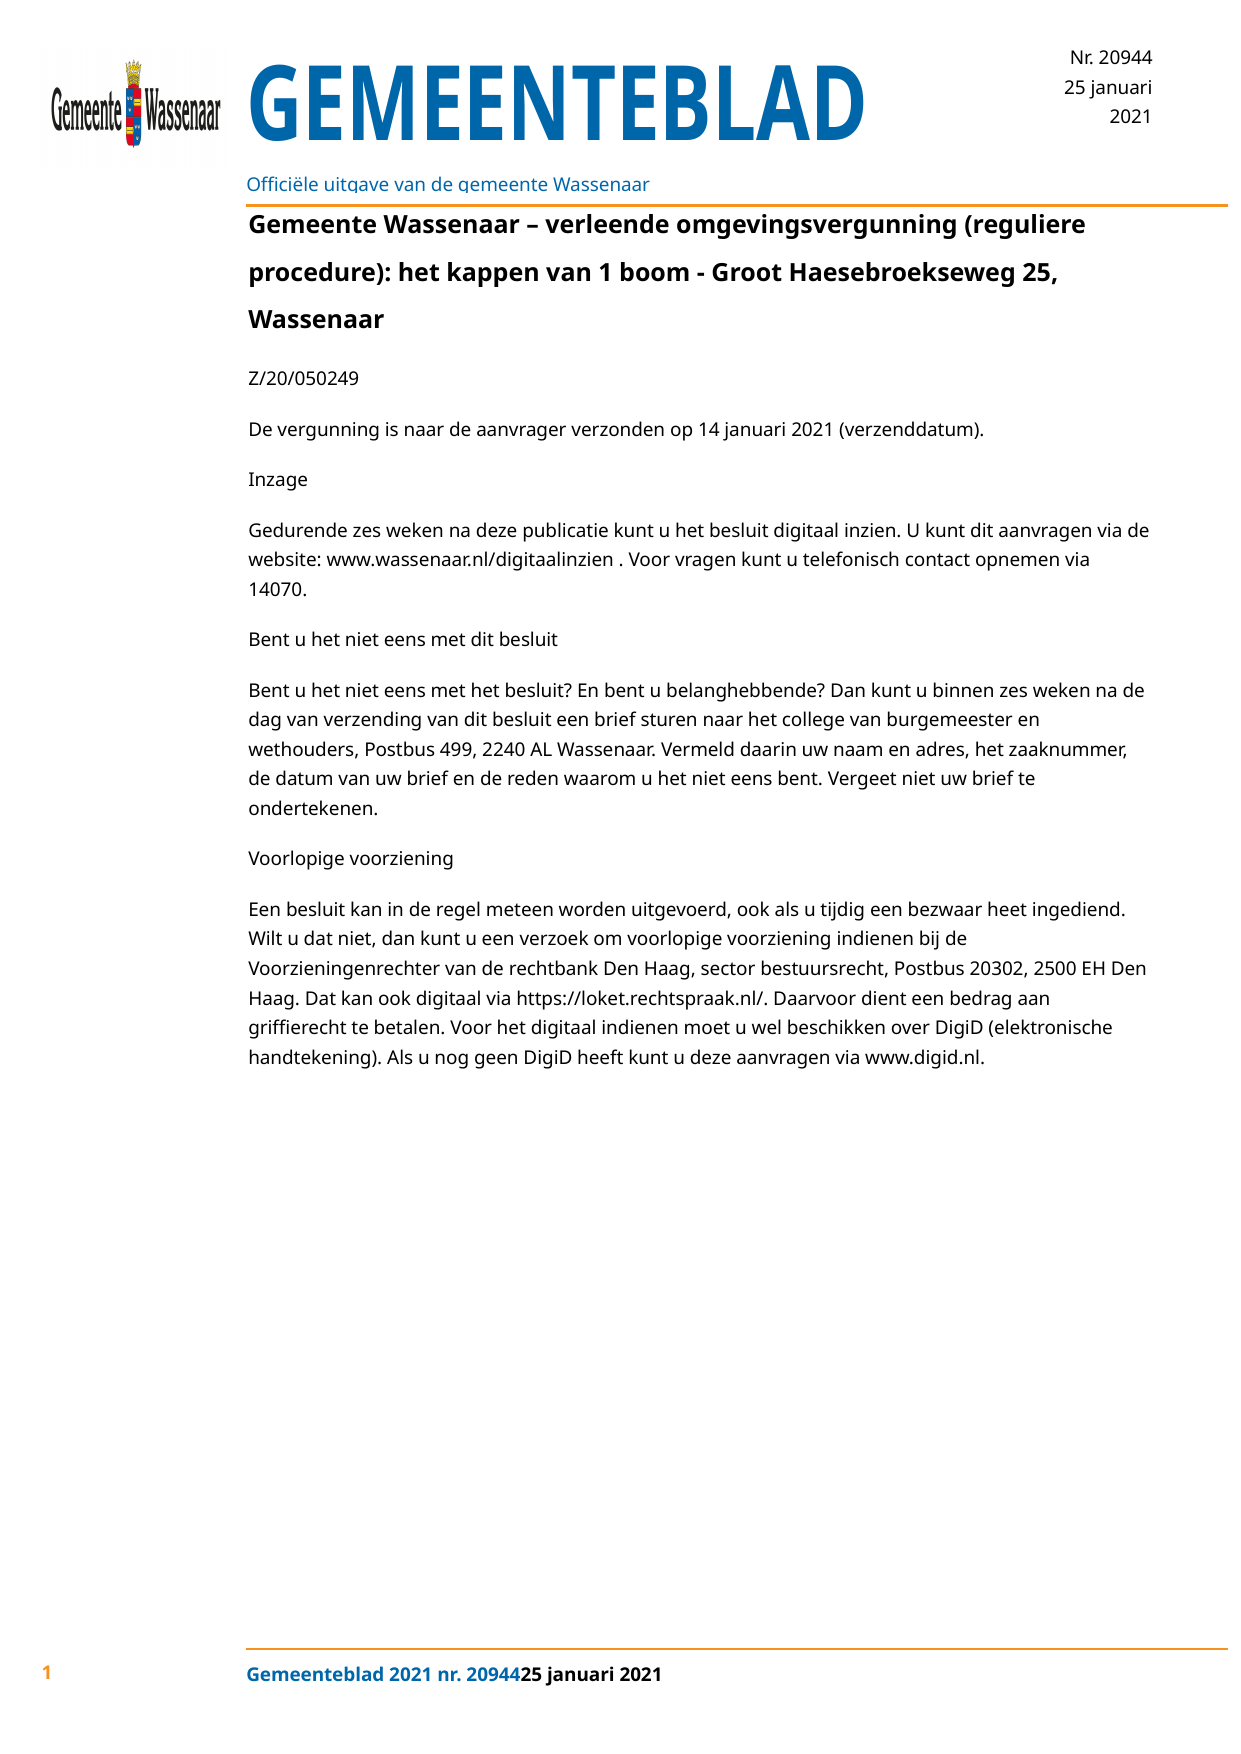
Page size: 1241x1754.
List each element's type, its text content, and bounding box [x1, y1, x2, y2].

text Een besluit kan in de regel meteen worden uitgevoerd, ook als u tijdig een bezwaar heet ingediend. Wilt u dat niet, dan kunt u een verzoek om voorlopige voorziening indienen bij de Voorzieningenrechter van de rechtbank Den Haag, sector bestuursrecht, Postbus 20302, 2500 EH Den Haag. Dat kan ook digitaal via https://loket.rechtspraak.nl/. Daarvoor dient een bedrag aan griffierecht te betalen. Voor het digitaal indienen moet u wel beschikken over DigiD (elektronische handtekening). Als u nog geen DigiD heeft kunt u deze aanvragen via www.digid.nl. [248, 896, 1152, 1069]
picture [41, 47, 231, 172]
text De vergunning is naar de aanvrager verzonden op 14 januari 2021 (verzenddatum). [248, 416, 1152, 442]
text Voorlopige voorziening [248, 846, 1152, 871]
text Bent u het niet eens met het besluit? En bent u belanghebbende? Dan kunt u binnen zes weken na de dag van verzending van dit besluit een brief sturen naar het college van burgemeester en wethouders, Postbus 499, 2240 AL Wassenaar. Vermeld daarin uw naam en adres, het zaaknummer, de datum van uw brief en de reden waarom u het niet eens bent. Vergeet niet uw brief te ondertekenen. [248, 677, 1152, 821]
text Bent u het niet eens met dit besluit [248, 626, 1152, 652]
text Inzage [248, 466, 1152, 492]
text Z/20/050249 [248, 366, 1152, 391]
text Gedurende zes weken na deze publicatie kunt u het besluit digitaal inzien. U kunt dit aanvragen via de website: www.wassenaar.nl/digitaalinzien . Voor vragen kunt u telefonisch contact opnemen via 14070. [248, 517, 1152, 602]
text Gemeente Wassenaar – verleende omgevingsvergunning (reguliere procedure): het kappen van 1 boom - Groot Haesebroekseweg 25, Wassenaar [248, 207, 1152, 336]
